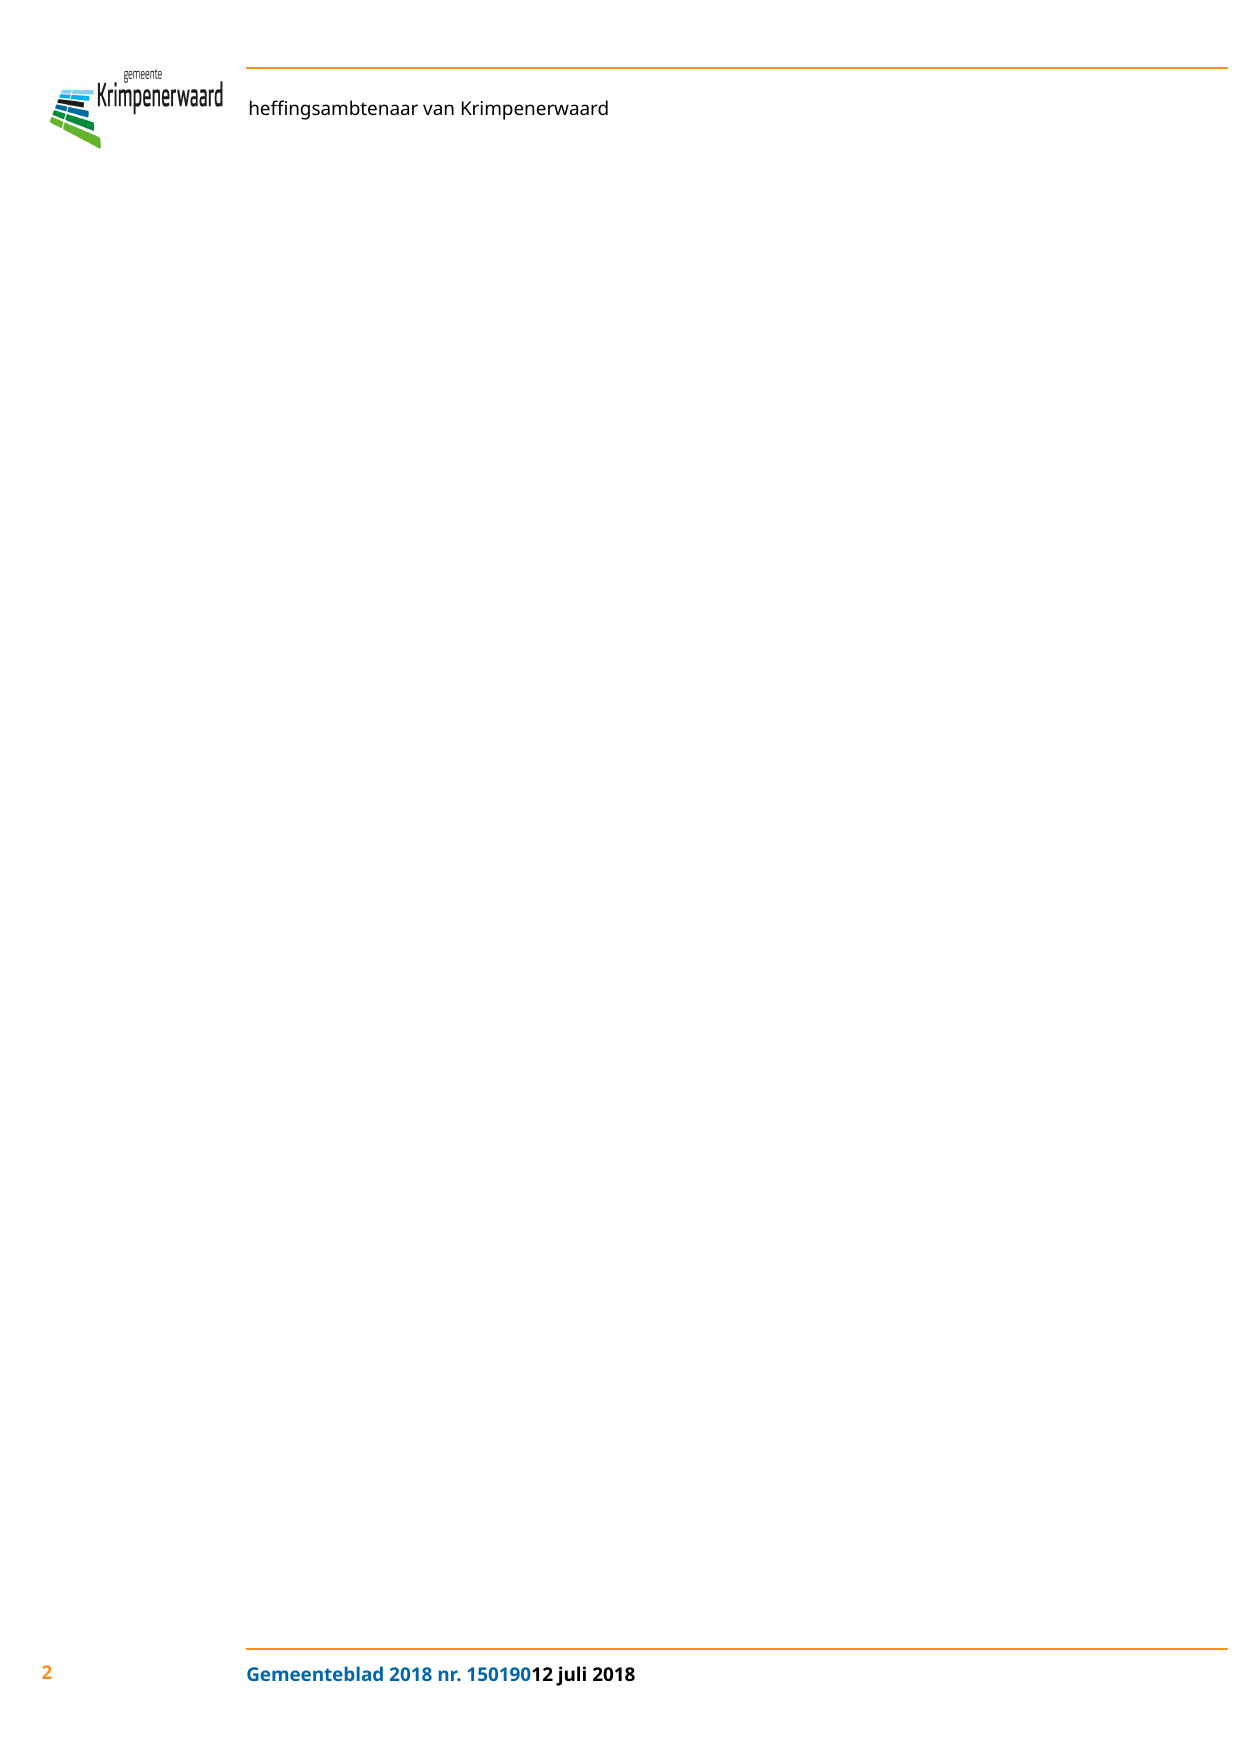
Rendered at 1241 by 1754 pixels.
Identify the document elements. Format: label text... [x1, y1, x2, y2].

text heffingsambtenaar van Krimpenerwaard [248, 95, 1152, 121]
picture [41, 47, 231, 172]
